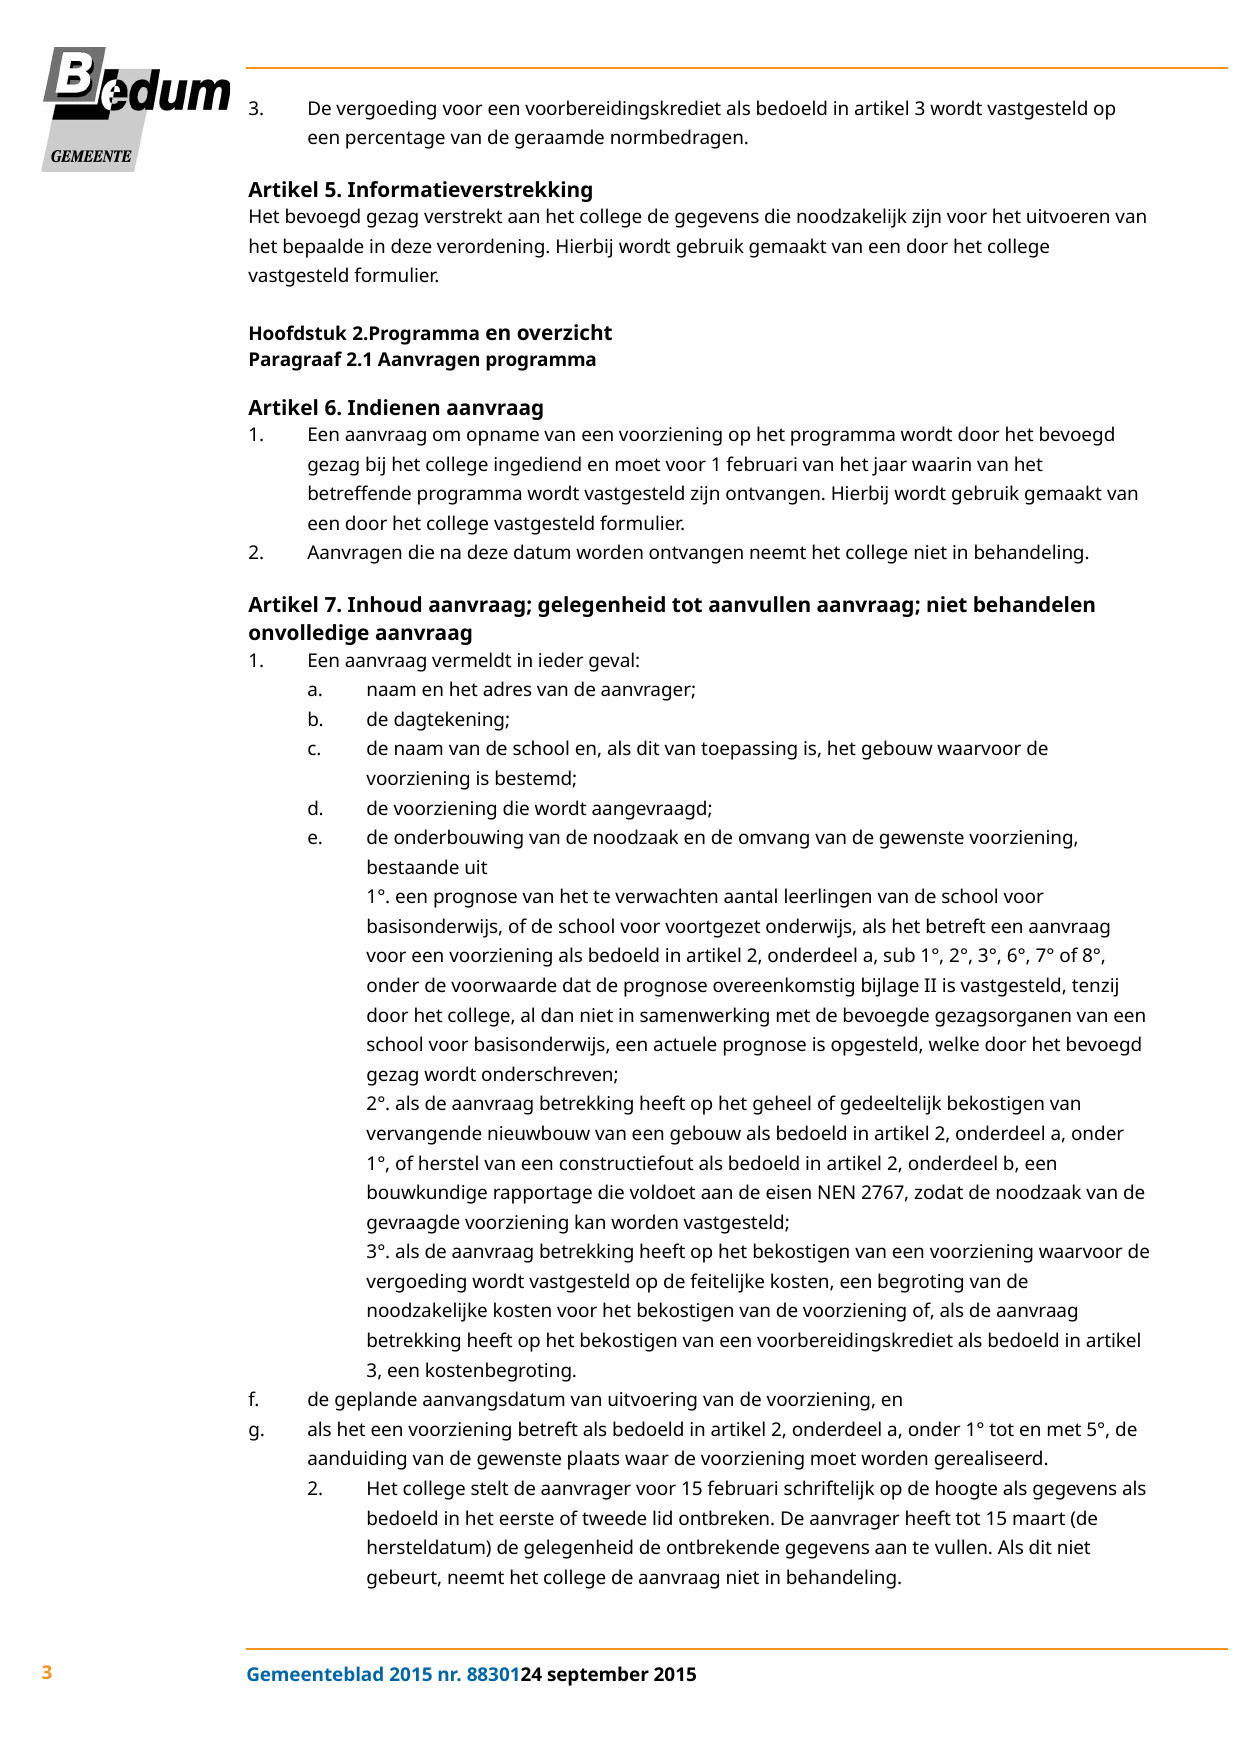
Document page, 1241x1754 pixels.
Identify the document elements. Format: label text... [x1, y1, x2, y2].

text Artikel 5. Informatieverstrekking [248, 175, 1152, 203]
text Hoofdstuk 2.Programma en overzicht [248, 318, 1152, 346]
list 3°. als de aanvraag betrekking heeft op het bekostigen van een voorziening waarvoor de vergoeding wordt vastgesteld op de feitelijke kosten, een begroting van de noodzakelijke kosten voor het bekostigen van de voorziening of, als de aanvraag betrekking heeft op het bekostigen van een voorbereidingskrediet als bedoeld in artikel 3, een kostenbegroting. [307, 1238, 1152, 1382]
text Paragraaf 2.1 Aanvragen programma [248, 346, 1152, 372]
list de dagtekening; [307, 706, 1152, 732]
list Een aanvraag om opname van een voorziening op het programma wordt door het bevoegd gezag bij het college ingediend en moet voor 1 februari van het jaar waarin van het betreffende programma wordt vastgesteld zijn ontvangen. Hierbij wordt gebruik gemaakt van een door het college vastgesteld formulier. [248, 421, 1152, 536]
list de geplande aanvangsdatum van uitvoering van de voorziening, en [248, 1386, 1152, 1412]
list 2°. als de aanvraag betrekking heeft op het geheel of gedeeltelijk bekostigen van vervangende nieuwbouw van een gebouw als bedoeld in artikel 2, onderdeel a, onder 1°, of herstel van een constructiefout als bedoeld in artikel 2, onderdeel b, een bouwkundige rapportage die voldoet aan de eisen NEN 2767, zodat de noodzaak van de gevraagde voorziening kan worden vastgesteld; [307, 1091, 1152, 1234]
list de naam van de school en, als dit van toepassing is, het gebouw waarvoor de voorziening is bestemd; [307, 736, 1152, 791]
list Het college stelt de aanvrager voor 15 februari schriftelijk op de hoogte als gegevens als bedoeld in het eerste of tweede lid ontbreken. De aanvrager heeft tot 15 maart (de hersteldatum) de gelegenheid de ontbrekende gegevens aan te vullen. Als dit niet gebeurt, neemt het college de aanvraag niet in behandeling. [307, 1475, 1152, 1589]
text Artikel 6. Indienen aanvraag [248, 393, 1152, 421]
text Het bevoegd gezag verstrekt aan het college de gegevens die noodzakelijk zijn voor het uitvoeren van het bepaalde in deze verordening. Hierbij wordt gebruik gemaakt van een door het college vastgesteld formulier. [248, 203, 1152, 288]
list De vergoeding voor een voorbereidingskrediet als bedoeld in artikel 3 wordt vastgesteld op een percentage van de geraamde normbedragen. [248, 95, 1152, 150]
picture [41, 47, 231, 172]
list naam en het adres van de aanvrager; [307, 676, 1152, 702]
text Artikel 7. Inhoud aanvraag; gelegenheid tot aanvullen aanvraag; niet behandelen onvolledige aanvraag [248, 590, 1152, 647]
list Een aanvraag vermeldt in ieder geval: [248, 647, 1152, 672]
list Aanvragen die na deze datum worden ontvangen neemt het college niet in behandeling. [248, 539, 1152, 565]
list als het een voorziening betreft als bedoeld in artikel 2, onderdeel a, onder 1° tot en met 5°, de aanduiding van de gewenste plaats waar de voorziening moet worden gerealiseerd. [248, 1416, 1152, 1471]
list 1°. een prognose van het te verwachten aantal leerlingen van de school voor basisonderwijs, of de school voor voortgezet onderwijs, als het betreft een aanvraag voor een voorziening als bedoeld in artikel 2, onderdeel a, sub 1°, 2°, 3°, 6°, 7° of 8°, onder de voorwaarde dat de prognose overeenkomstig bijlage II is vastgesteld, tenzij door het college, al dan niet in samenwerking met de bevoegde gezagsorganen van een school voor basisonderwijs, een actuele prognose is opgesteld, welke door het bevoegd gezag wordt onderschreven; [307, 883, 1152, 1087]
list de voorziening die wordt aangevraagd; [307, 795, 1152, 820]
list de onderbouwing van de noodzaak en de omvang van de gewenste voorziening, bestaande uit [307, 824, 1152, 879]
